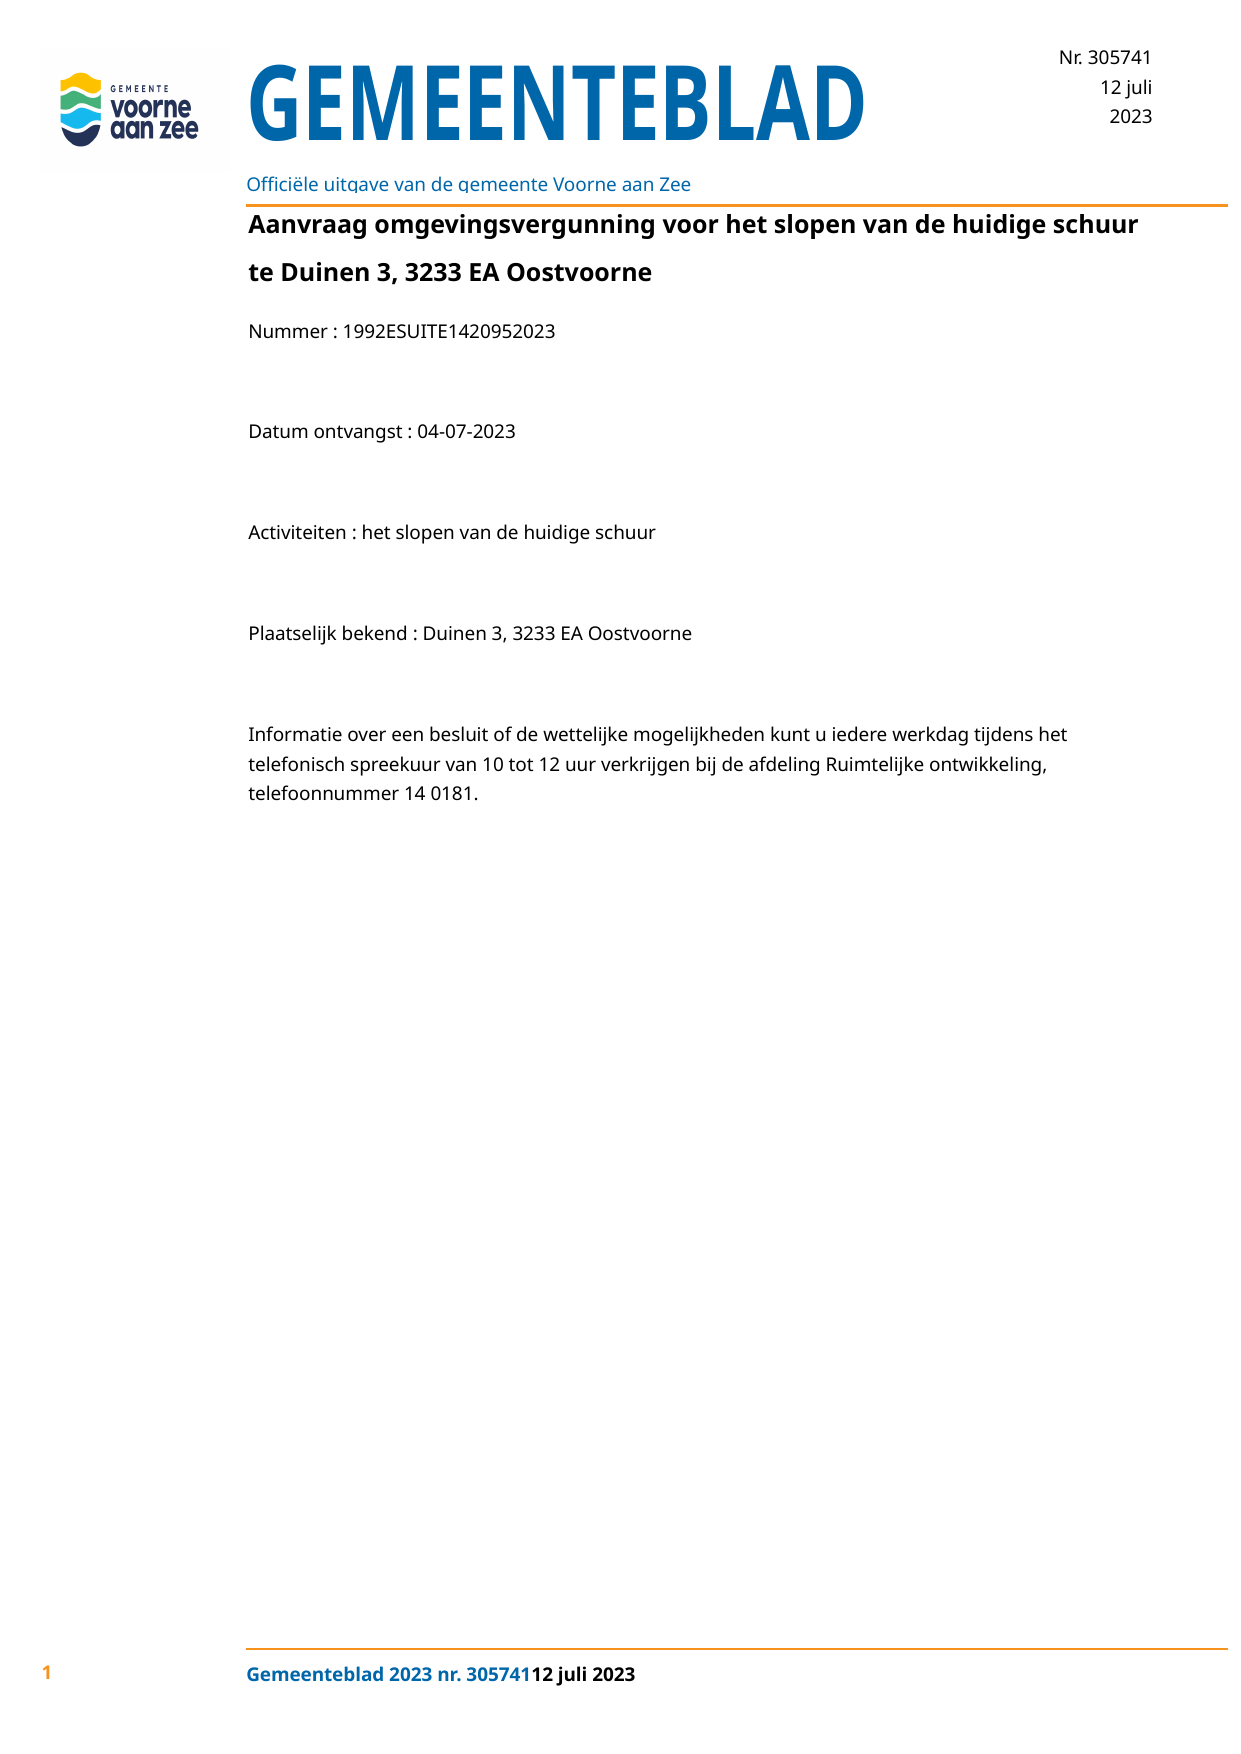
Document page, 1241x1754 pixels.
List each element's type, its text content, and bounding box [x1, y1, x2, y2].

text Datum ontvangst : 04-07-2023 [248, 419, 1152, 444]
text Activiteiten : het slopen van de huidige schuur [248, 519, 1152, 545]
text Aanvraag omgevingsvergunning voor het slopen van de huidige schuur te Duinen 3, 3233 EA Oostvoorne [248, 207, 1152, 288]
picture [41, 47, 231, 172]
text Informatie over een besluit of de wettelijke mogelijkheden kunt u iedere werkdag tijdens het telefonisch spreekuur van 10 tot 12 uur verkrijgen bij de afdeling Ruimtelijke ontwikkeling, telefoonnummer 14 0181. [248, 721, 1152, 806]
text Nummer : 1992ESUITE1420952023 [248, 318, 1152, 344]
text Plaatselijk bekend : Duinen 3, 3233 EA Oostvoorne [248, 620, 1152, 646]
